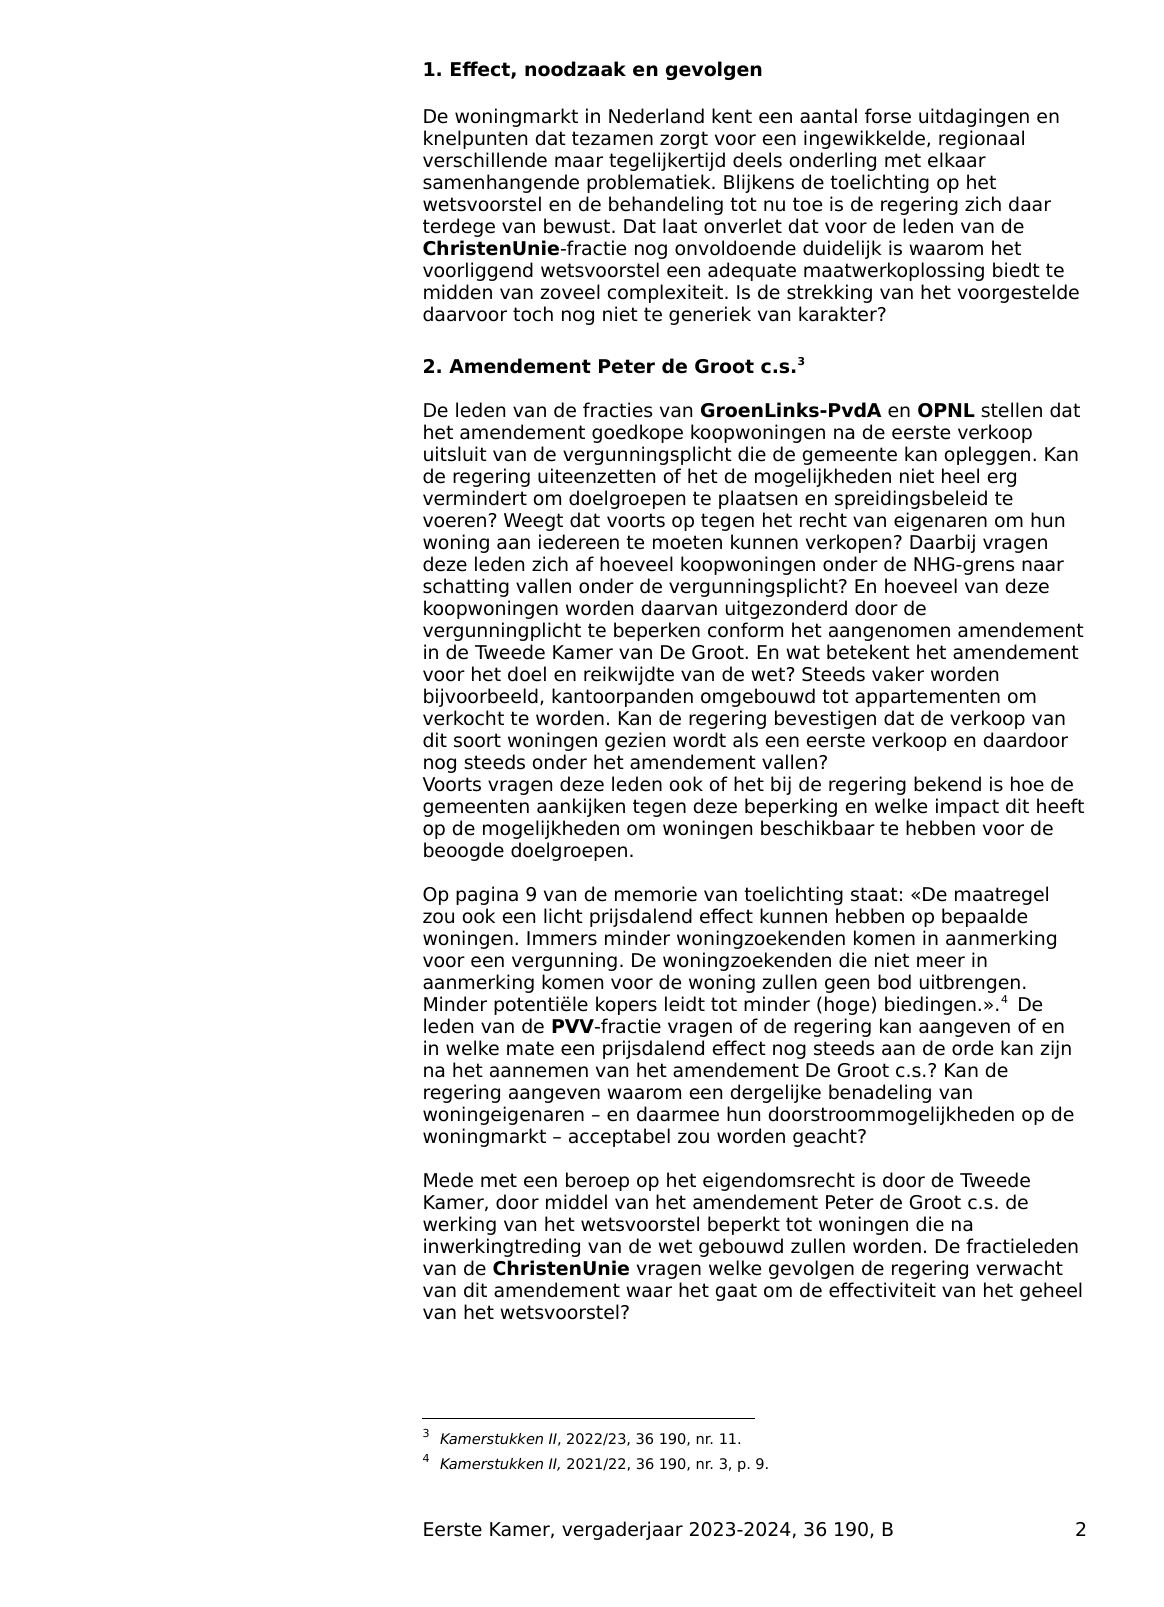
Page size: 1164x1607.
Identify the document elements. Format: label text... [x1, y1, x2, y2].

text De woningmarkt in Nederland kent een aantal forse uitdagingen en knelpunten dat tezamen zorgt voor een ingewikkelde, regionaal verschillende maar tegelijkertijd deels onderling met elkaar samenhangende problematiek. Blijkens de toelichting op het wetsvoorstel en de behandeling tot nu toe is de regering zich daar terdege van bewust. Dat laat onverlet dat voor de leden van de ChristenUnie-fractie nog onvoldoende duidelijk is waarom het voorliggend wetsvoorstel een adequate maatwerkoplossing biedt te midden van zoveel complexiteit. Is de strekking van het voorgestelde daarvoor toch nog niet te generiek van karakter? [422, 106, 1087, 326]
text Op pagina 9 van de memorie van toelichting staat: «De maatregel zou ook een licht prijsdalend effect kunnen hebben op bepaalde woningen. Immers minder woningzoekenden komen in aanmerking voor een vergunning. De woningzoekenden die niet meer in aanmerking komen voor de woning zullen geen bod uitbrengen. Minder potentiële kopers leidt tot minder (hoge) biedingen.». De leden van de PVV-fractie vragen of de regering kan aangeven of en in welke mate een prijsdalend effect nog steeds aan de orde kan zijn na het aannemen van het amendement De Groot c.s.? Kan de regering aangeven waarom een dergelijke benadeling van woningeigenaren – en daarmee hun doorstroommogelijkheden op de woningmarkt – acceptabel zou worden geacht? [422, 884, 1087, 1147]
subtitle 2. Amendement Peter de Groot c.s. [422, 356, 1087, 378]
subtitle 1. Effect, noodzaak en gevolgen [422, 59, 1087, 81]
text Kamerstukken II, 2021/22, 36 190, nr. 3, p. 9. [422, 1452, 1087, 1474]
text Mede met een beroep op het eigendomsrecht is door de Tweede Kamer, door middel van het amendement Peter de Groot c.s. de werking van het wetsvoorstel beperkt tot woningen die na inwerkingtreding van de wet gebouwd zullen worden. De fractieleden van de ChristenUnie vragen welke gevolgen de regering verwacht van dit amendement waar het gaat om de effectiviteit van het geheel van het wetsvoorstel? [422, 1170, 1087, 1323]
text Kamerstukken II, 2022/23, 36 190, nr. 11. [422, 1427, 1087, 1449]
text Voorts vragen deze leden ook of het bij de regering bekend is hoe de gemeenten aankijken tegen deze beperking en welke impact dit heeft op de mogelijkheden om woningen beschikbaar te hebben voor de beoogde doelgroepen. [422, 774, 1087, 862]
text De leden van de fracties van GroenLinks-PvdA en OPNL stellen dat het amendement goedkope koopwoningen na de eerste verkoop uitsluit van de vergunningsplicht die de gemeente kan opleggen. Kan de regering uiteenzetten of het de mogelijkheden niet heel erg vermindert om doelgroepen te plaatsen en spreidingsbeleid te voeren? Weegt dat voorts op tegen het recht van eigenaren om hun woning aan iedereen te moeten kunnen verkopen? Daarbij vragen deze leden zich af hoeveel koopwoningen onder de NHG-grens naar schatting vallen onder de vergunningsplicht? En hoeveel van deze koopwoningen worden daarvan uitgezonderd door de vergunningplicht te beperken conform het aangenomen amendement in de Tweede Kamer van De Groot. En wat betekent het amendement voor het doel en reikwijdte van de wet? Steeds vaker worden bijvoorbeeld, kantoorpanden omgebouwd tot appartementen om verkocht te worden. Kan de regering bevestigen dat de verkoop van dit soort woningen gezien wordt als een eerste verkoop en daardoor nog steeds onder het amendement vallen? [422, 400, 1087, 774]
